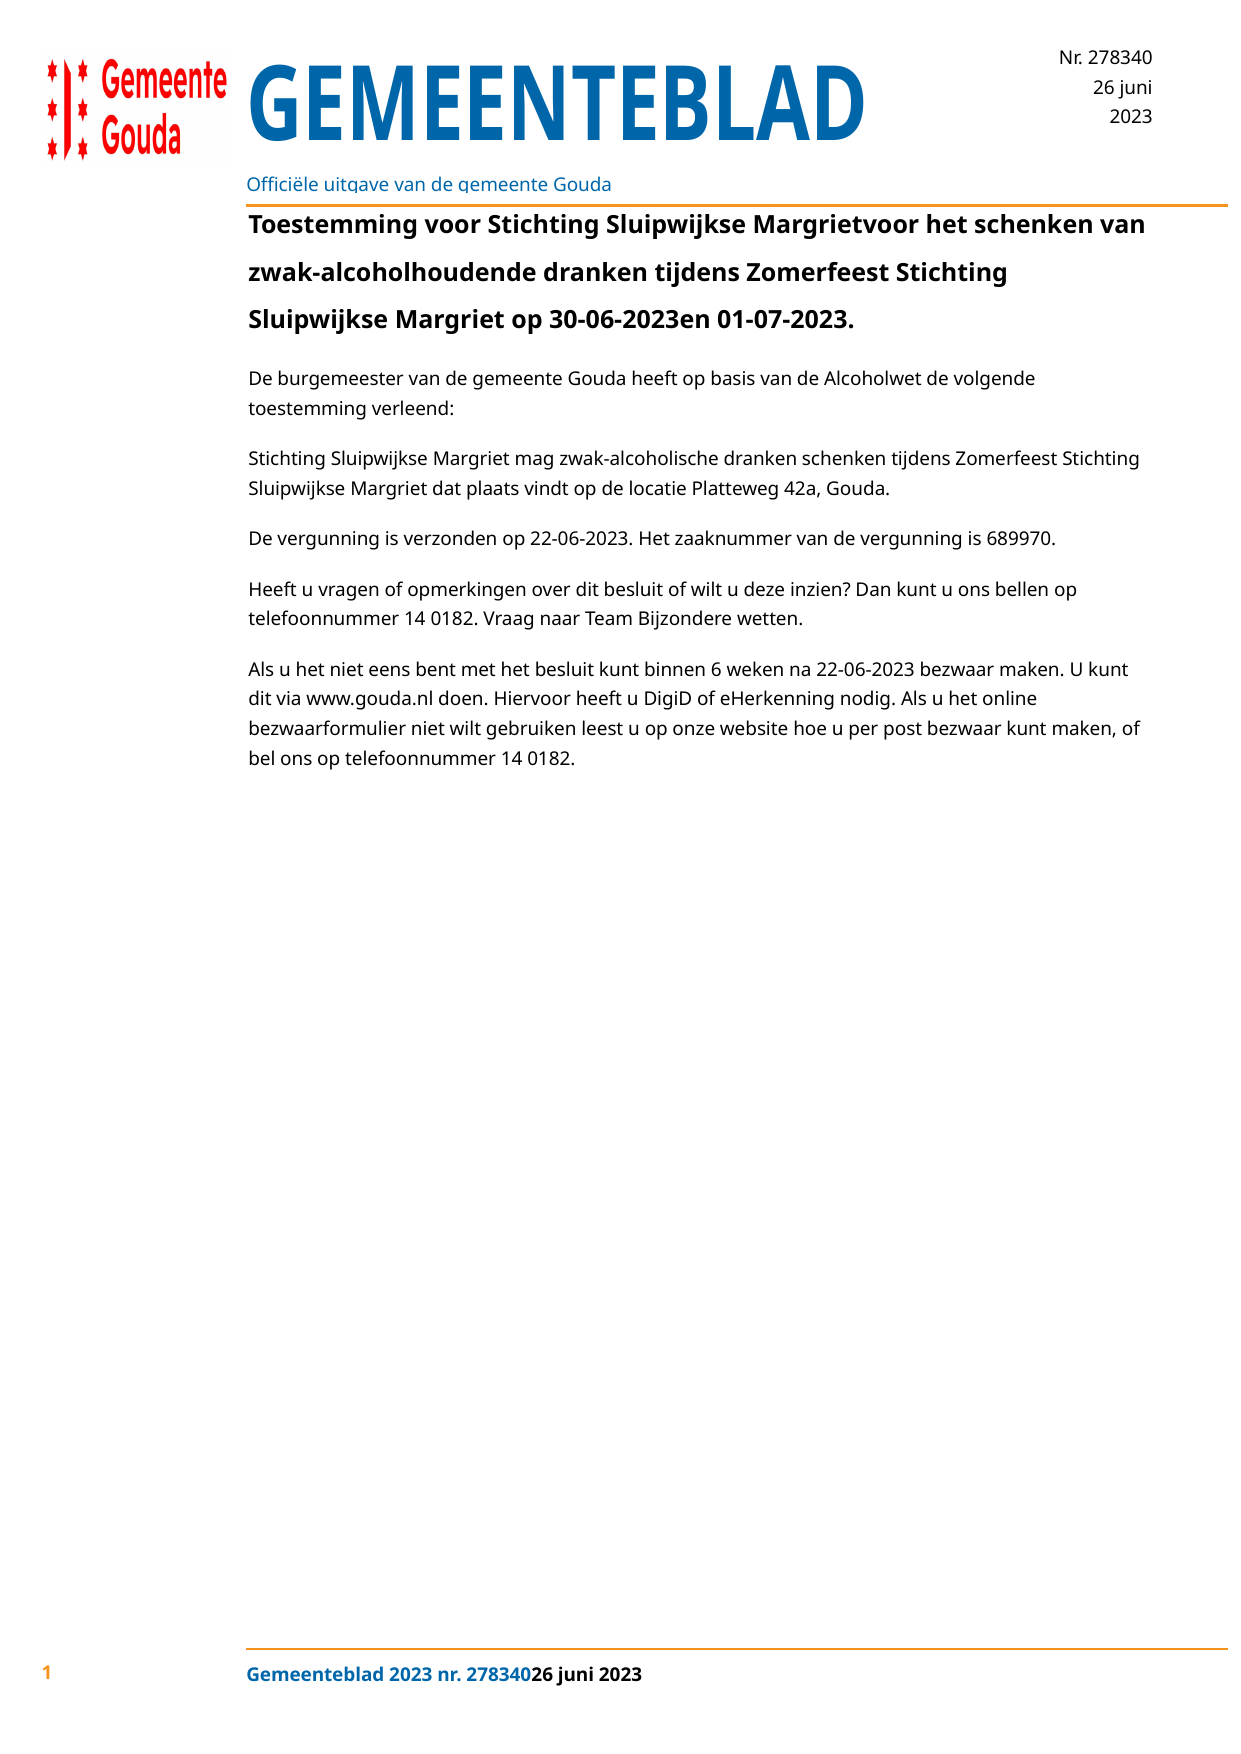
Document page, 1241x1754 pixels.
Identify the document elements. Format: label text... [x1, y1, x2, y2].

text Als u het niet eens bent met het besluit kunt binnen 6 weken na 22-06-2023 bezwaar maken. U kunt dit via www.gouda.nl doen. Hiervoor heeft u DigiD of eHerkenning nodig. Als u het online bezwaarformulier niet wilt gebruiken leest u op onze website hoe u per post bezwaar kunt maken, of bel ons op telefoonnummer 14 0182. [248, 656, 1152, 770]
text De vergunning is verzonden op 22-06-2023. Het zaaknummer van de vergunning is 689970. [248, 526, 1152, 551]
picture [41, 47, 231, 172]
text Stichting Sluipwijkse Margriet mag zwak-alcoholische dranken schenken tijdens Zomerfeest Stichting Sluipwijkse Margriet dat plaats vindt op de locatie Platteweg 42a, Gouda. [248, 446, 1152, 501]
text Heeft u vragen of opmerkingen over dit besluit of wilt u deze inzien? Dan kunt u ons bellen op telefoonnummer 14 0182. Vraag naar Team Bijzondere wetten. [248, 576, 1152, 631]
text Toestemming voor Stichting Sluipwijkse Margrietvoor het schenken van zwak-alcoholhoudende dranken tijdens Zomerfeest Stichting Sluipwijkse Margriet op 30-06-2023en 01-07-2023. [248, 207, 1152, 336]
text De burgemeester van de gemeente Gouda heeft op basis van de Alcoholwet de volgende toestemming verleend: [248, 366, 1152, 421]
